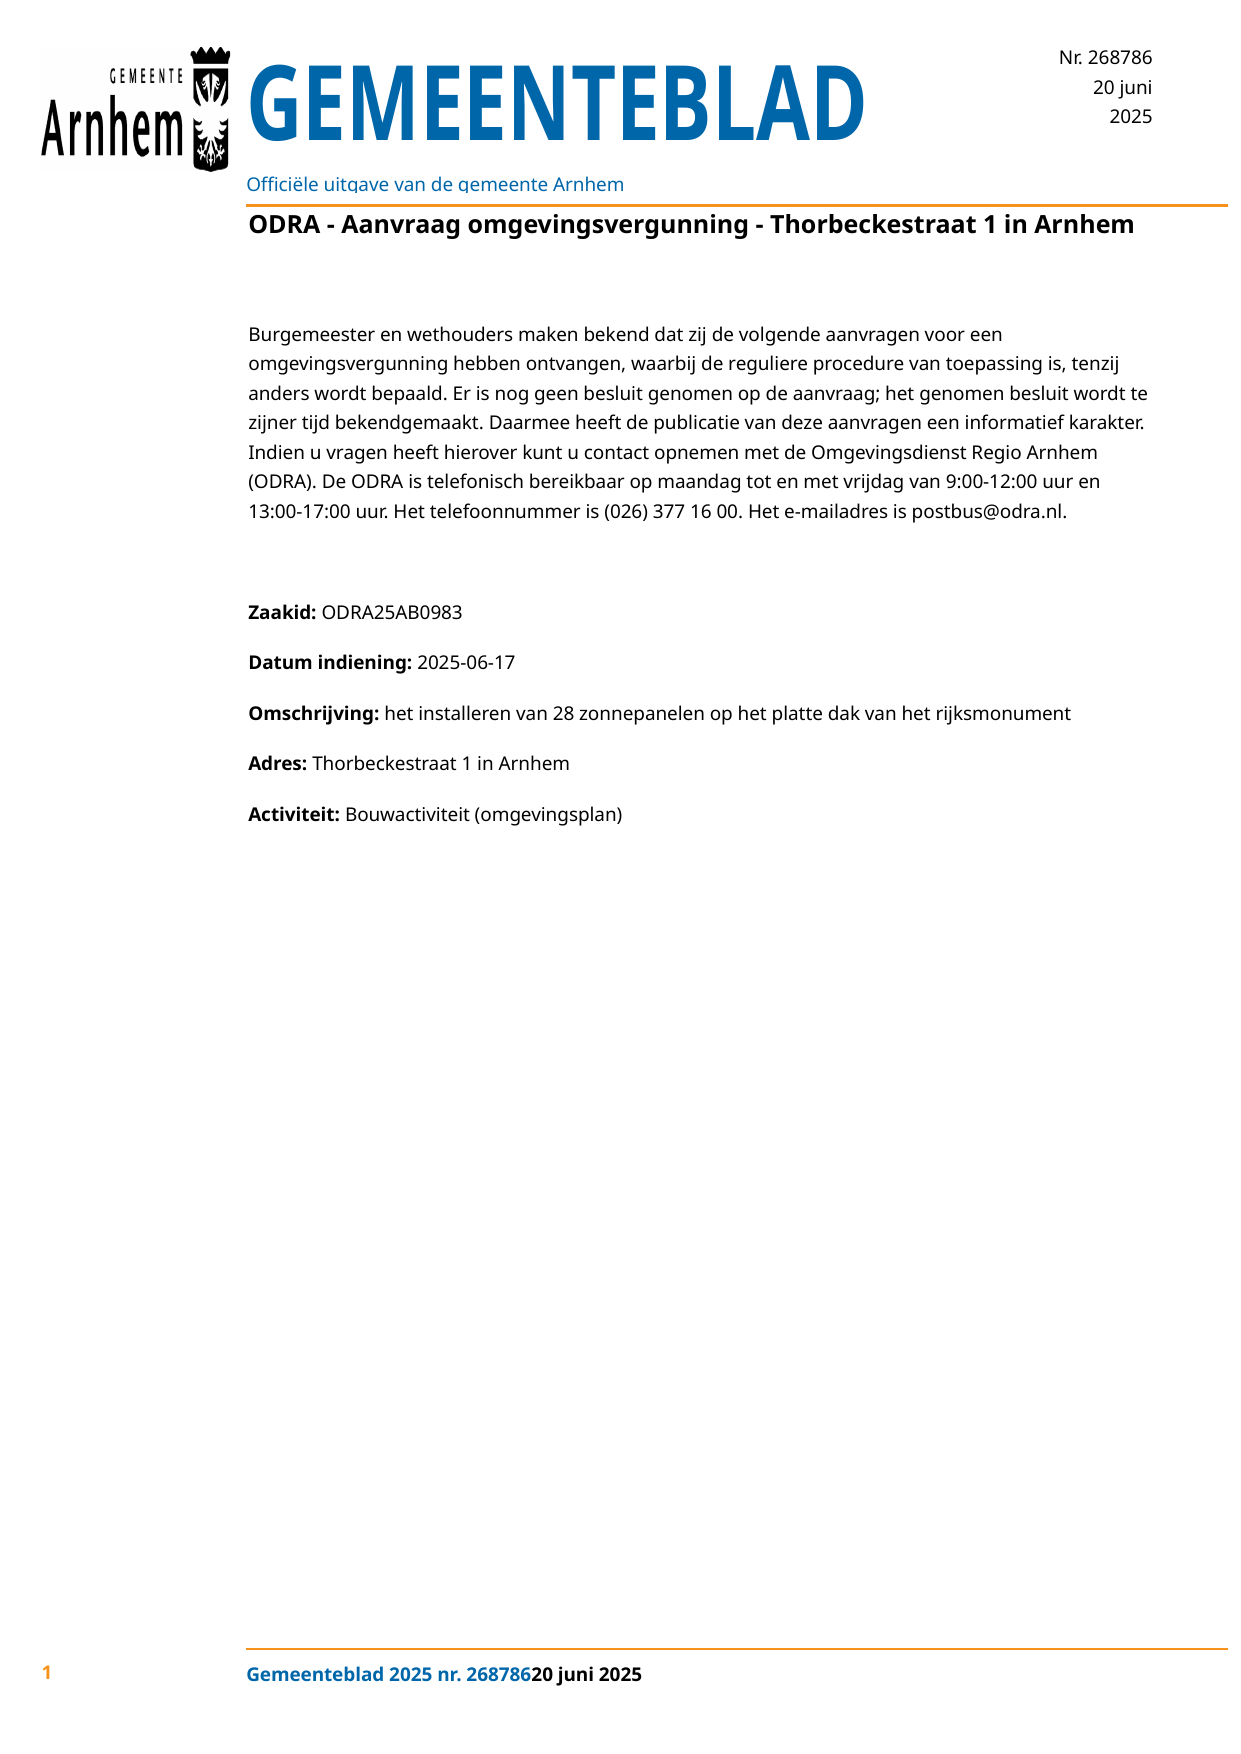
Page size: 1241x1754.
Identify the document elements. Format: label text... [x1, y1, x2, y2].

text Activiteit: Bouwactiviteit (omgevingsplan) [248, 801, 1152, 826]
text Datum indiening: 2025-06-17 [248, 649, 1152, 675]
text ODRA - Aanvraag omgevingsvergunning - Thorbeckestraat 1 in Arnhem [248, 207, 1152, 241]
text Burgemeester en wethouders maken bekend dat zij de volgende aanvragen voor een omgevingsvergunning hebben ontvangen, waarbij de reguliere procedure van toepassing is, tenzij anders wordt bepaald. Er is nog geen besluit genomen op de aanvraag; het genomen besluit wordt te zijner tijd bekendgemaakt. Daarmee heeft de publicatie van deze aanvragen een informatief karakter. Indien u vragen heeft hierover kunt u contact opnemen met de Omgevingsdienst Regio Arnhem (ODRA). De ODRA is telefonisch bereikbaar op maandag tot en met vrijdag van 9:00-12:00 uur en 13:00-17:00 uur. Het telefoonnummer is (026) 377 16 00. Het e-mailadres is postbus@odra.nl. [248, 321, 1152, 524]
picture [41, 47, 231, 172]
text Zaakid: ODRA25AB0983 [248, 599, 1152, 625]
text Omschrijving: het installeren van 28 zonnepanelen op het platte dak van het rijksmonument [248, 700, 1152, 726]
text Adres: Thorbeckestraat 1 in Arnhem [248, 750, 1152, 776]
